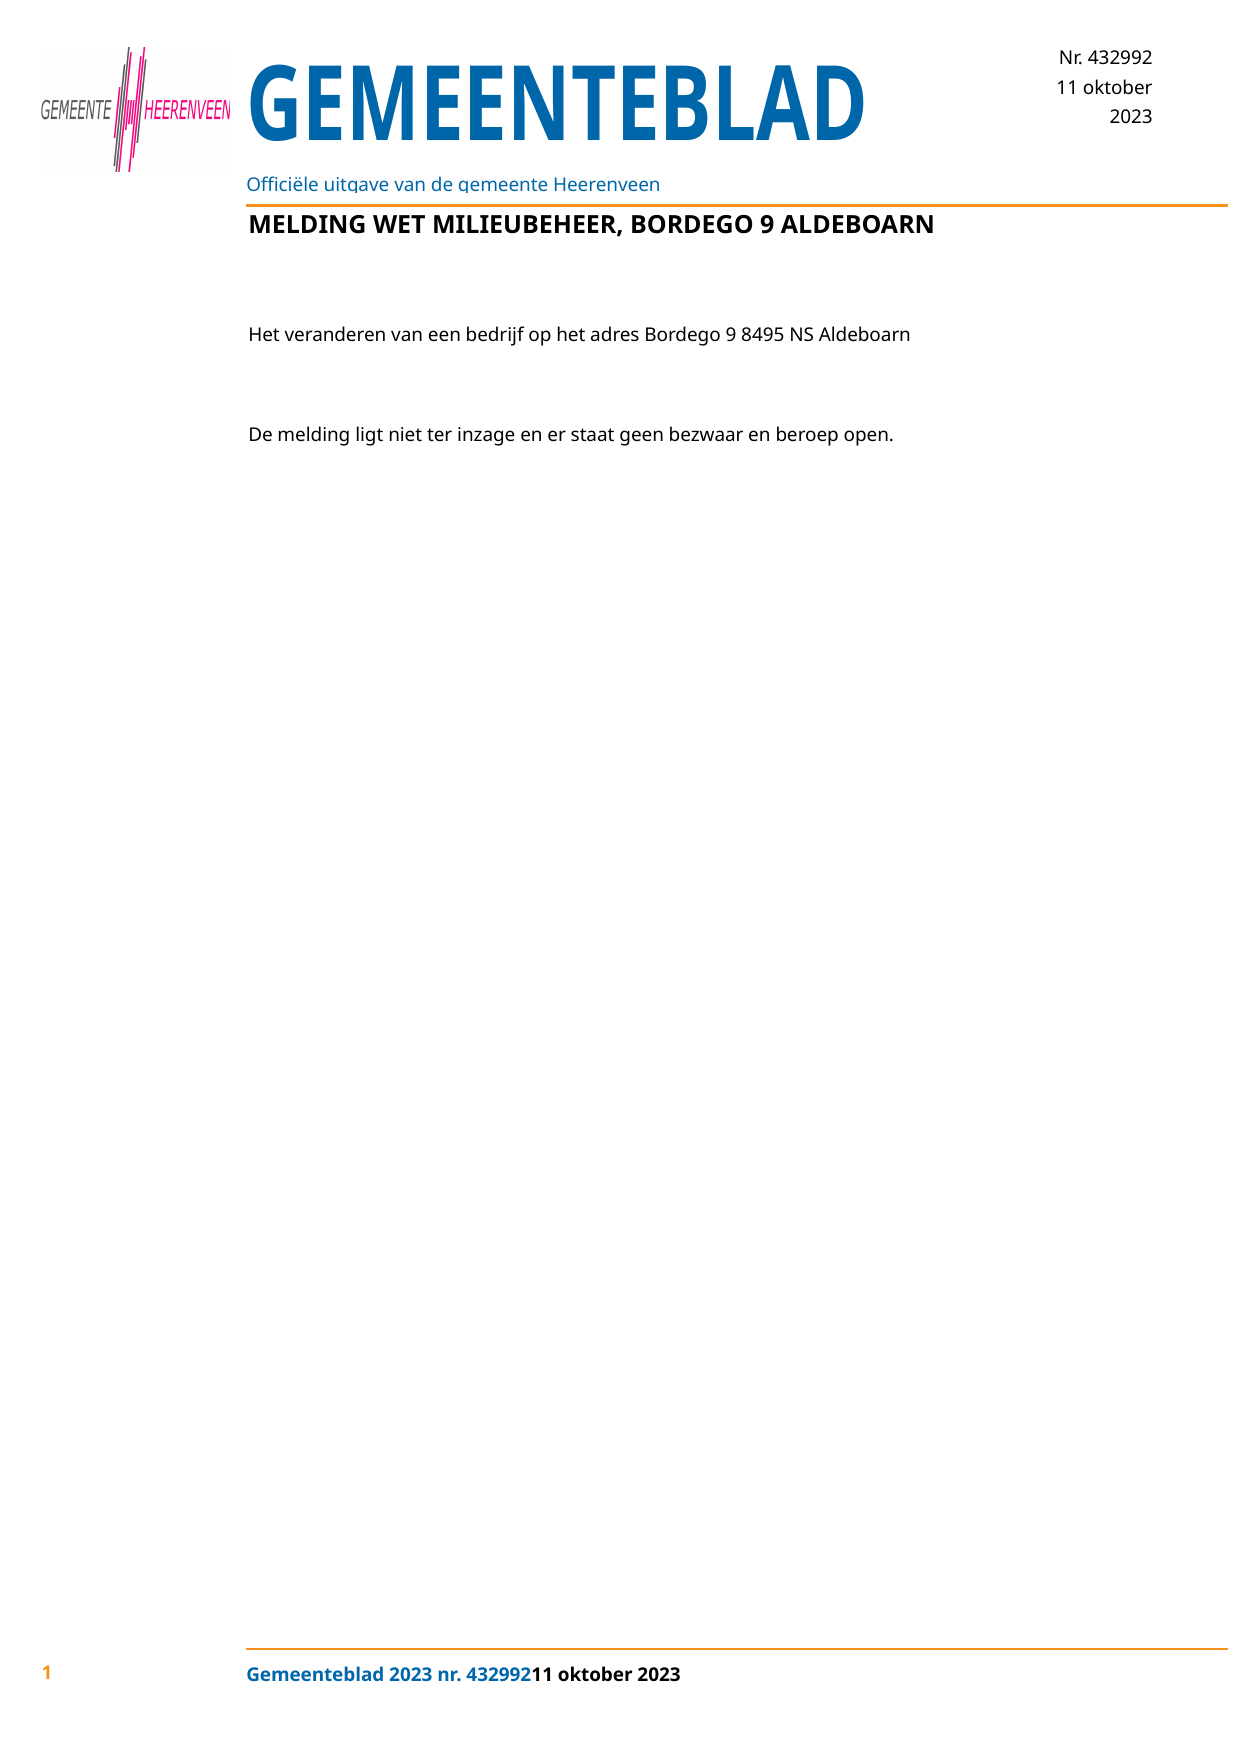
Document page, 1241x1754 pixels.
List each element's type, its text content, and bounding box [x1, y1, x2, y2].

text MELDING WET MILIEUBEHEER, BORDEGO 9 ALDEBOARN [248, 207, 1152, 241]
text Het veranderen van een bedrijf op het adres Bordego 9 8495 NS Aldeboarn [248, 321, 1152, 346]
text De melding ligt niet ter inzage en er staat geen bezwaar en beroep open. [248, 422, 1152, 447]
picture [41, 47, 231, 172]
